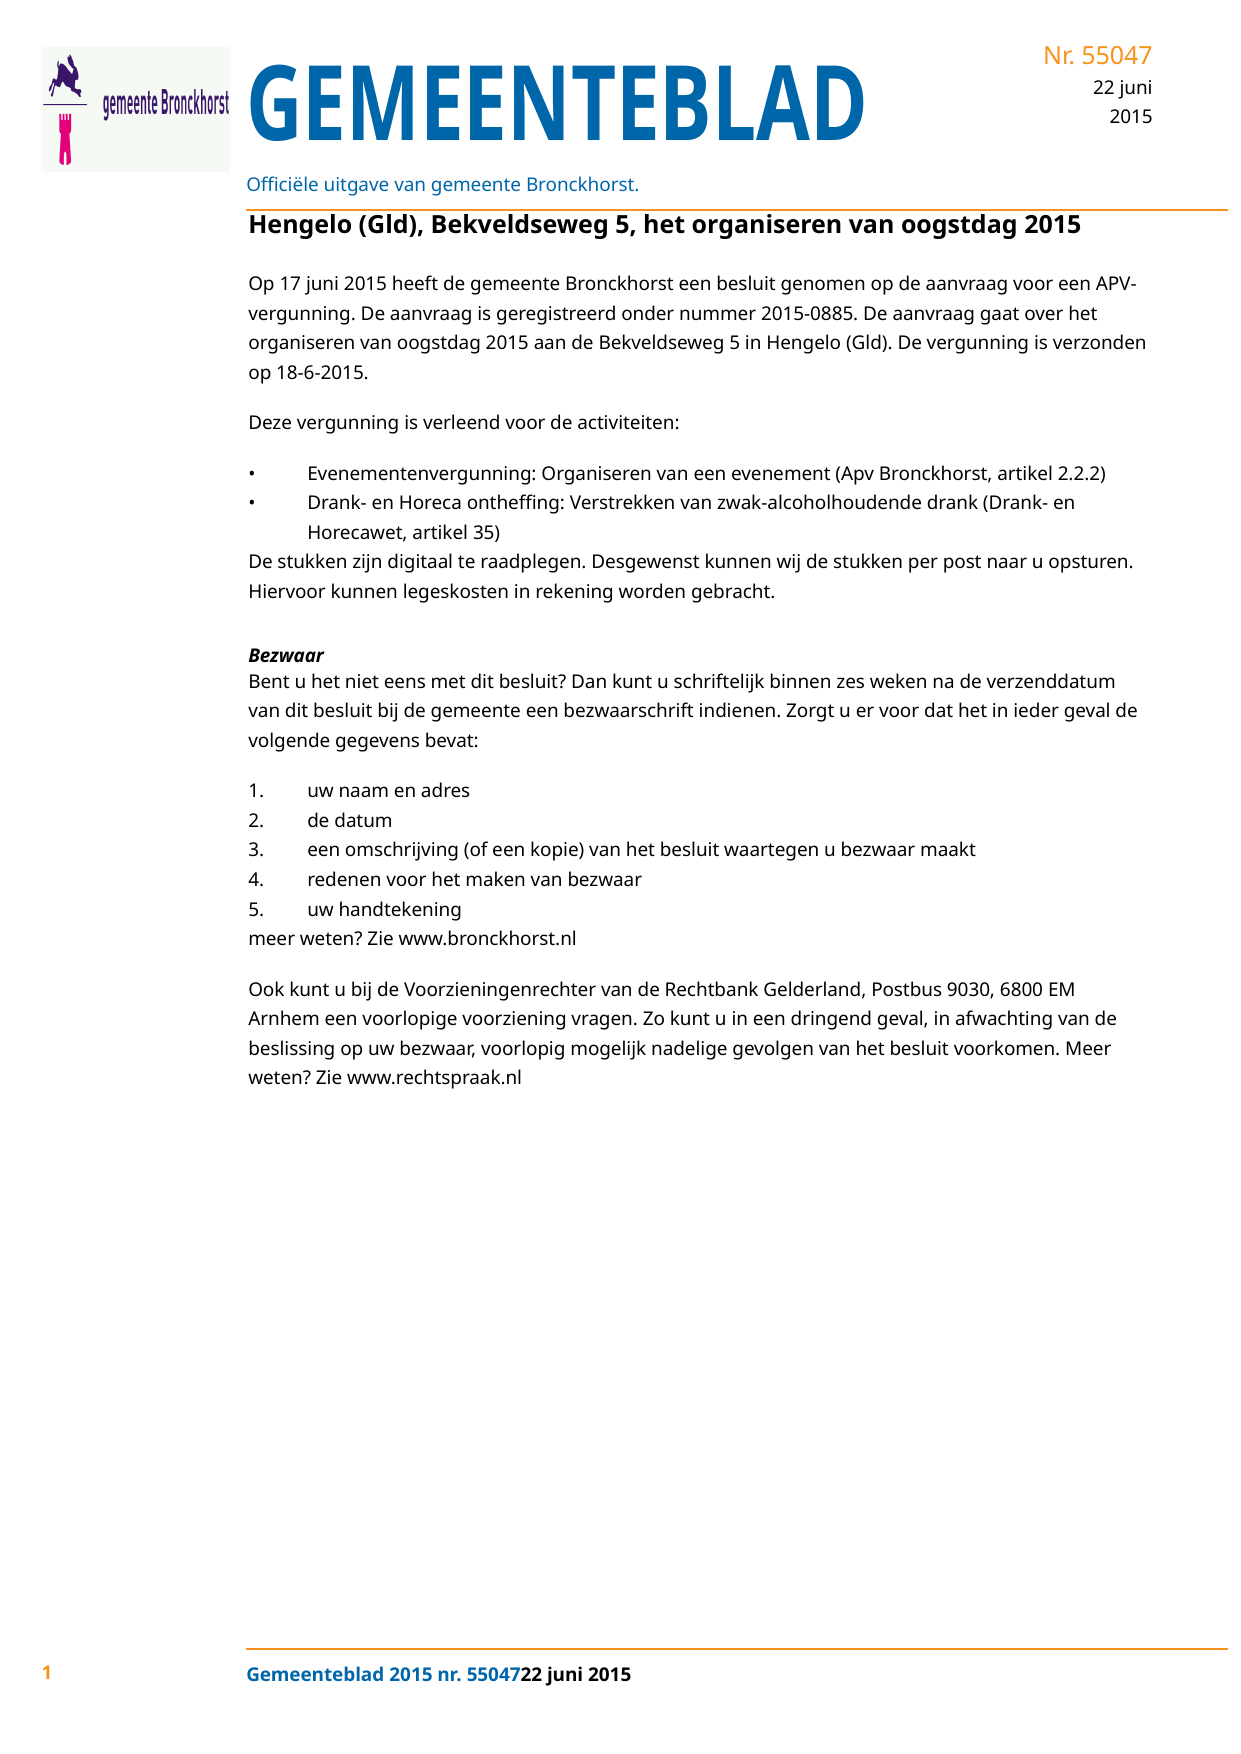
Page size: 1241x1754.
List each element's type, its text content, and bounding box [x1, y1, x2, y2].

text Hengelo (Gld), Bekveldseweg 5, het organiseren van oogstdag 2015 [248, 211, 1152, 241]
text meer weten? Zie www.bronckhorst.nl [248, 925, 1152, 951]
list Evenementenvergunning: Organiseren van een evenement (Apv Bronckhorst, artikel 2.2.2) [248, 460, 1152, 486]
text Deze vergunning is verleend voor de activiteiten: [248, 409, 1152, 435]
text Ook kunt u bij de Voorzieningenrechter van de Rechtbank Gelderland, Postbus 9030, 6800 EM Arnhem een voorlopige voorziening vragen. Zo kunt u in een dringend geval, in afwachting van de beslissing op uw bezwaar, voorlopig mogelijk nadelige gevolgen van het besluit voorkomen. Meer weten? Zie www.rechtspraak.nl [248, 976, 1152, 1090]
list uw naam en adres [248, 777, 1152, 803]
text Bezwaar [248, 642, 1152, 668]
text De stukken zijn digitaal te raadplegen. Desgewenst kunnen wij de stukken per post naar u opsturen. Hiervoor kunnen legeskosten in rekening worden gebracht. [248, 549, 1152, 604]
text Op 17 juni 2015 heeft de gemeente Bronckhorst een besluit genomen op de aanvraag voor een APV-vergunning. De aanvraag is geregistreerd onder nummer 2015-0885. De aanvraag gaat over het organiseren van oogstdag 2015 aan de Bekveldseweg 5 in Hengelo (Gld). De vergunning is verzonden op 18-6-2015. [248, 270, 1152, 385]
picture [41, 47, 231, 172]
list uw handtekening [248, 896, 1152, 922]
list Drank- en Horeca ontheffing: Verstrekken van zwak-alcoholhoudende drank (Drank- en Horecawet, artikel 35) [248, 489, 1152, 545]
list een omschrijving (of een kopie) van het besluit waartegen u bezwaar maakt [248, 837, 1152, 862]
list de datum [248, 807, 1152, 833]
list redenen voor het maken van bezwaar [248, 866, 1152, 892]
text Bent u het niet eens met dit besluit? Dan kunt u schriftelijk binnen zes weken na de verzenddatum van dit besluit bij de gemeente een bezwaarschrift indienen. Zorgt u er voor dat het in ieder geval de volgende gegevens bevat: [248, 668, 1152, 753]
